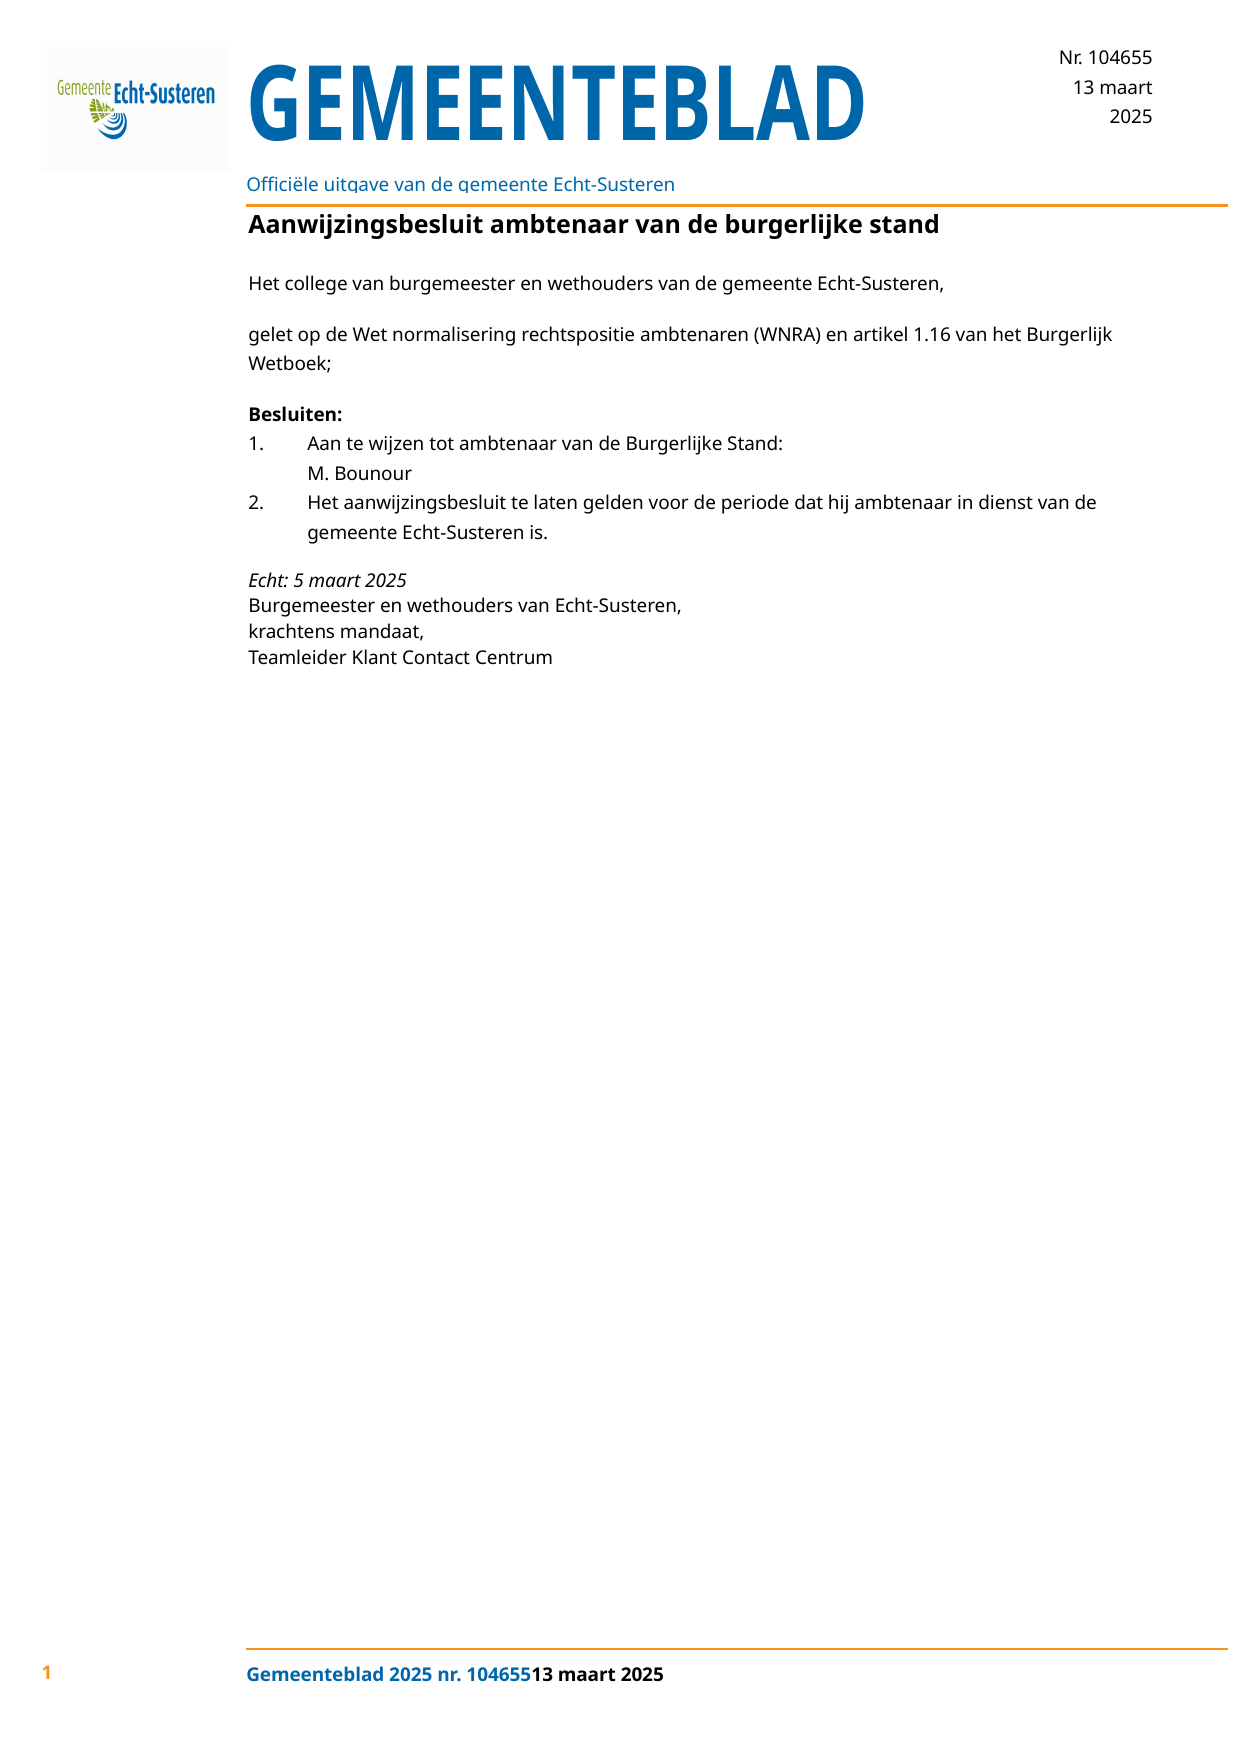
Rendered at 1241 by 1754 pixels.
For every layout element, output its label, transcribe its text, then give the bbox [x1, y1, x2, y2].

text Aanwijzingsbesluit ambtenaar van de burgerlijke stand [248, 207, 1152, 241]
text Het college van burgemeester en wethouders van de gemeente Echt-Susteren, [248, 270, 1152, 296]
picture [41, 47, 231, 172]
text krachtens mandaat, [248, 618, 1152, 644]
text Burgemeester en wethouders van Echt-Susteren, [248, 593, 1152, 618]
list M. Bounour [248, 460, 1152, 486]
text gelet op de Wet normalisering rechtspositie ambtenaren (WNRA) en artikel 1.16 van het Burgerlijk Wetboek; [248, 321, 1152, 376]
list Het aanwijzingsbesluit te laten gelden voor de periode dat hij ambtenaar in dienst van de gemeente Echt-Susteren is. [248, 489, 1152, 545]
text Besluiten: [248, 401, 1152, 426]
list Aan te wijzen tot ambtenaar van de Burgerlijke Stand: [248, 430, 1152, 456]
text Echt: 5 maart 2025 [248, 567, 1152, 593]
text Teamleider Klant Contact Centrum [248, 644, 1152, 670]
